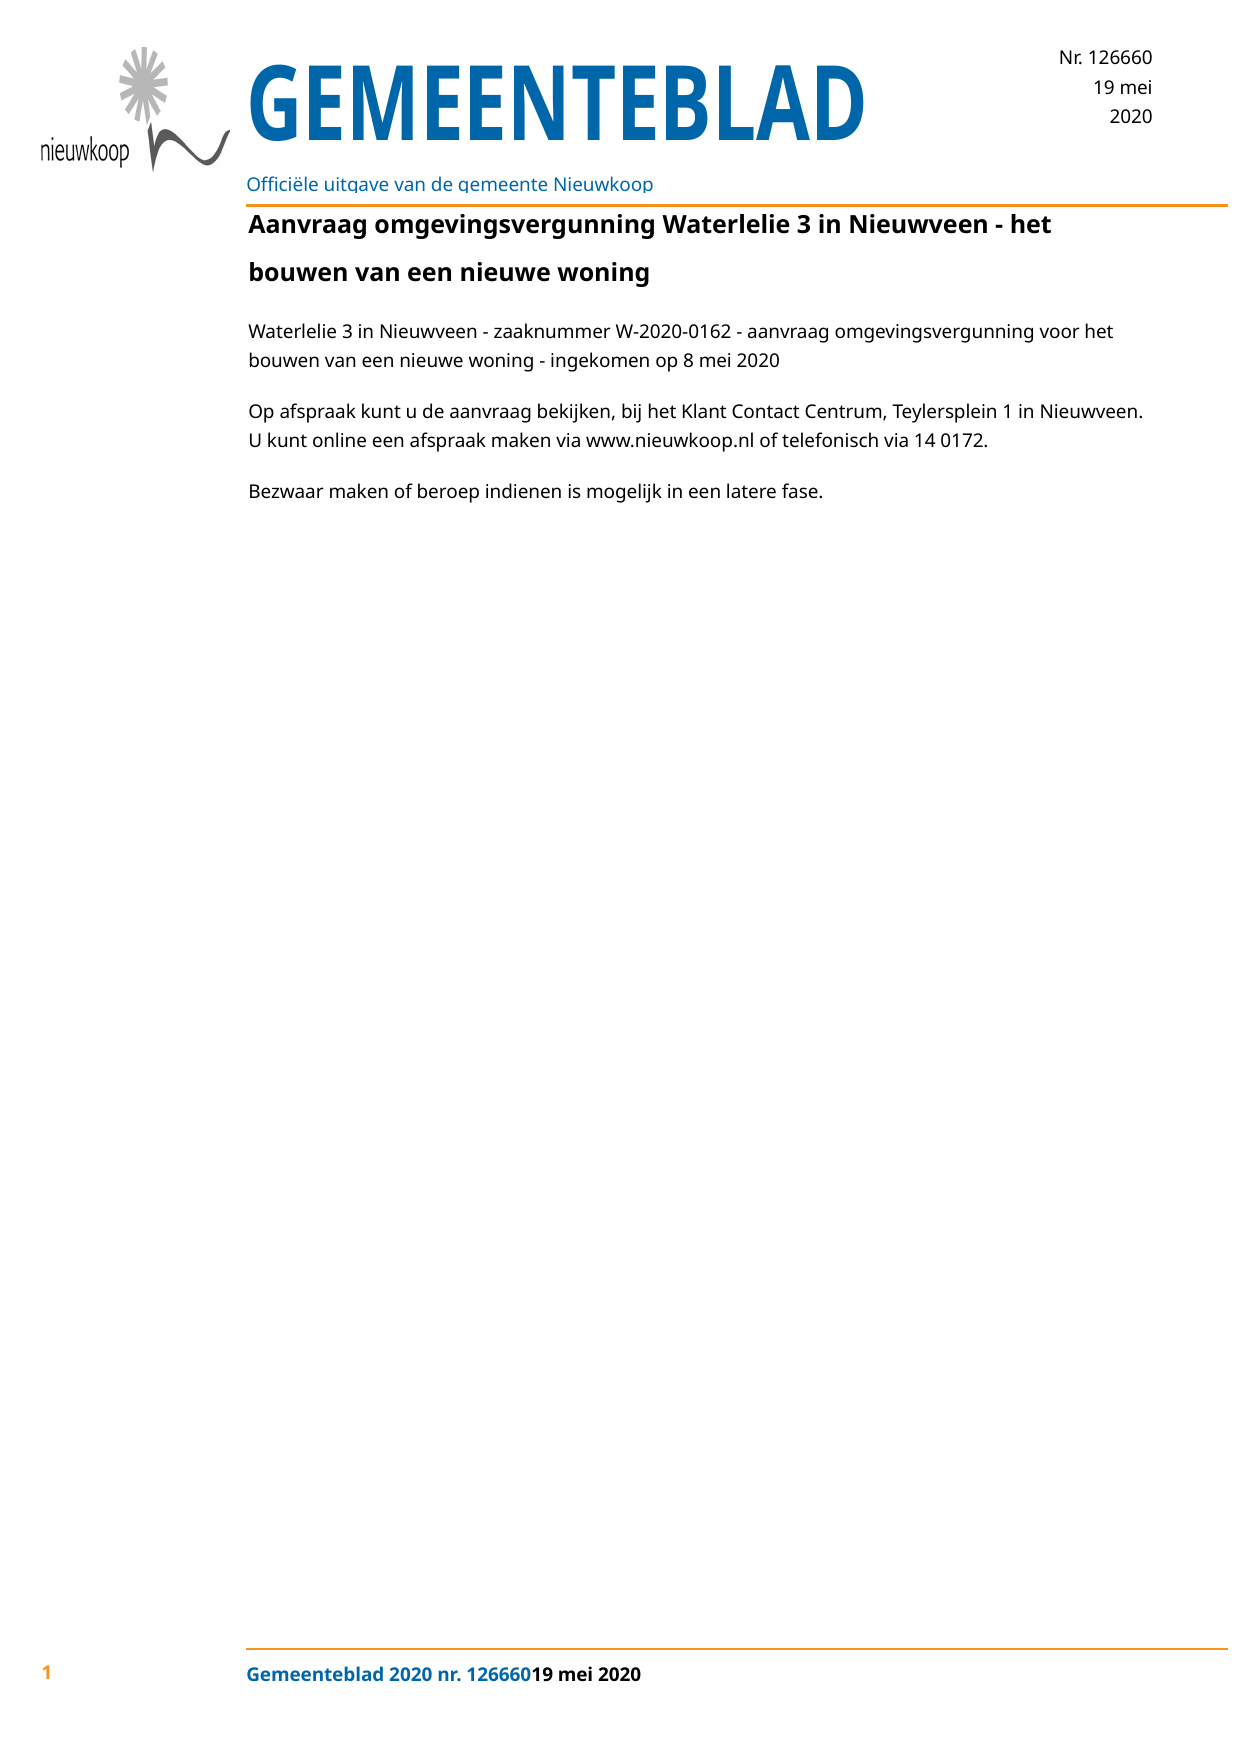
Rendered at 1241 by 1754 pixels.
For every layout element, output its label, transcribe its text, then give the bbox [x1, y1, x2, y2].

text Op afspraak kunt u de aanvraag bekijken, bij het Klant Contact Centrum, Teylersplein 1 in Nieuwveen. U kunt online een afspraak maken via www.nieuwkoop.nl of telefonisch via 14 0172. [248, 398, 1152, 453]
text Aanvraag omgevingsvergunning Waterlelie 3 in Nieuwveen - het bouwen van een nieuwe woning [248, 207, 1152, 288]
picture [41, 47, 231, 172]
text Waterlelie 3 in Nieuwveen - zaaknummer W-2020-0162 - aanvraag omgevingsvergunning voor het bouwen van een nieuwe woning - ingekomen op 8 mei 2020 [248, 318, 1152, 373]
text Bezwaar maken of beroep indienen is mogelijk in een latere fase. [248, 478, 1152, 504]
